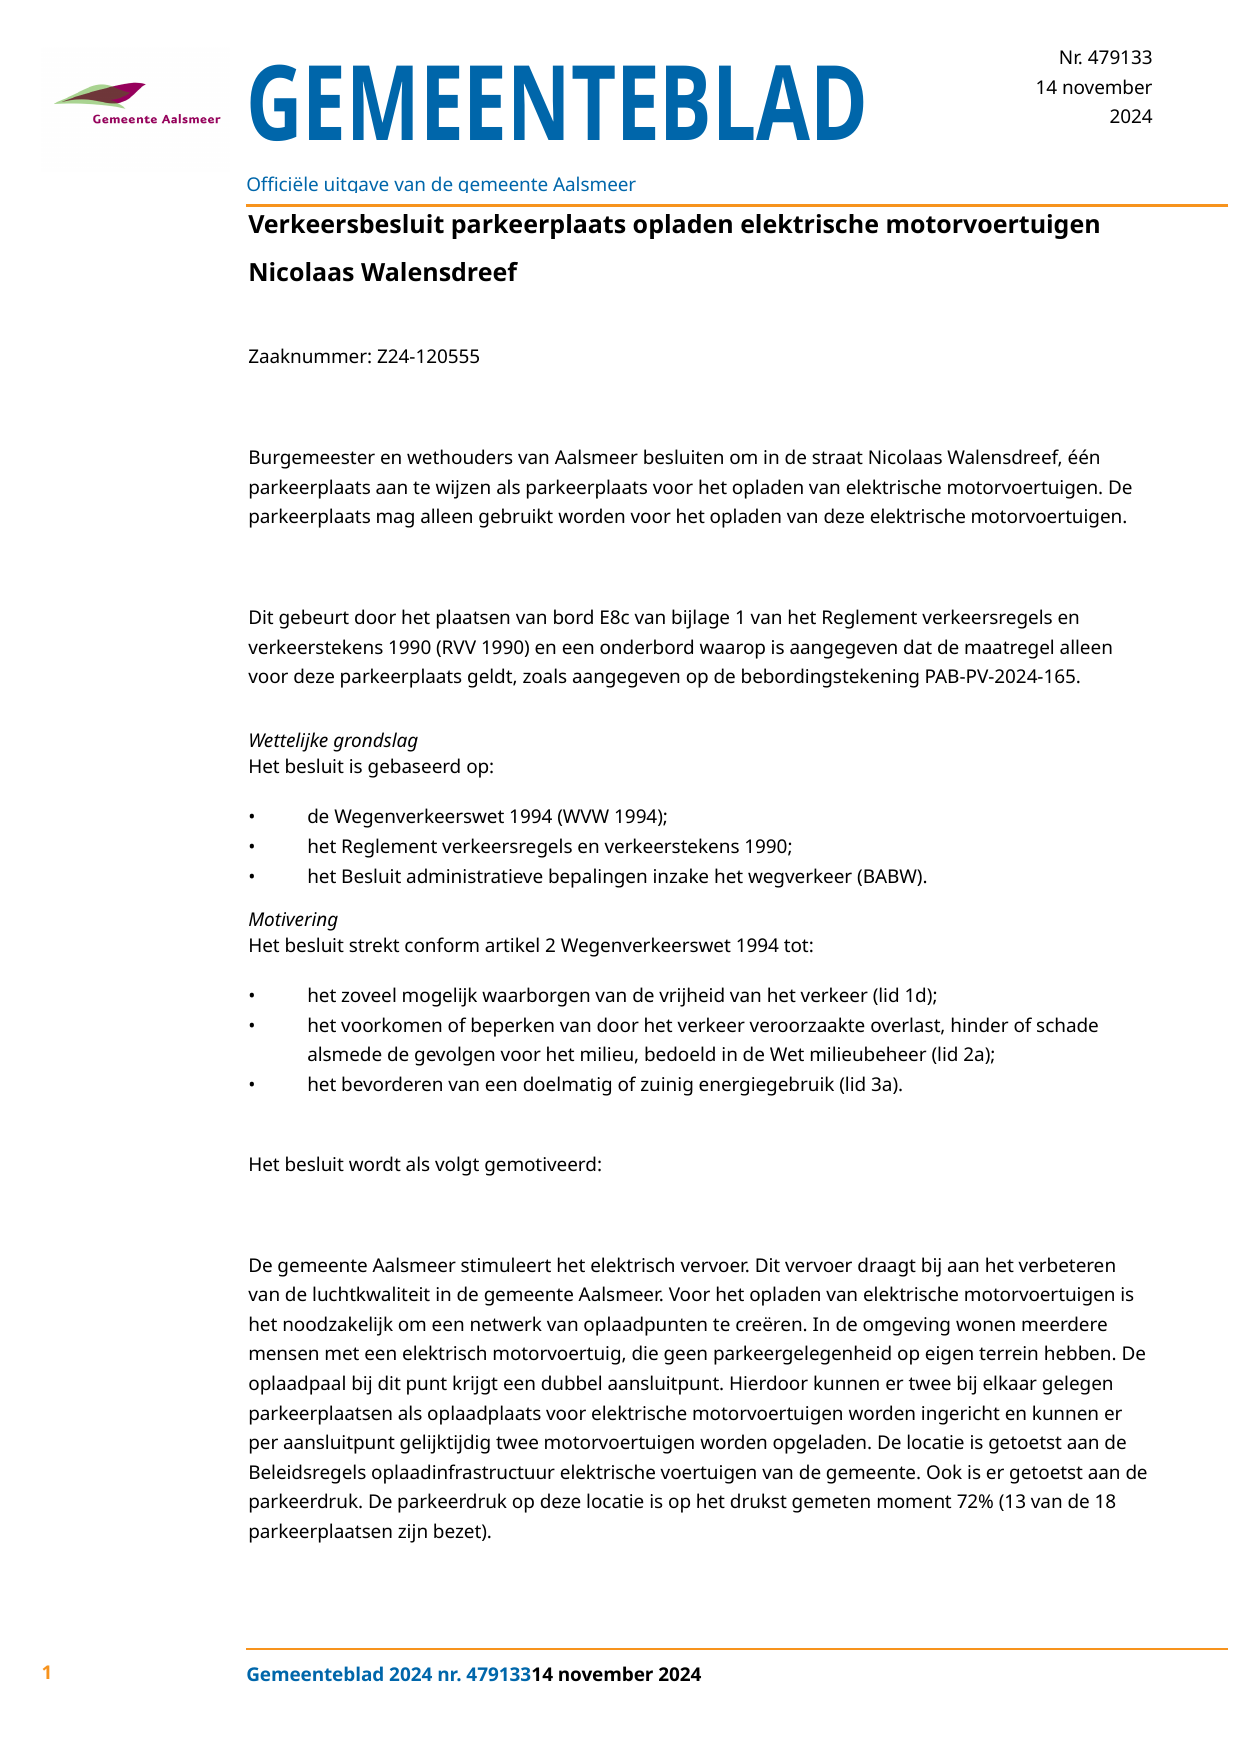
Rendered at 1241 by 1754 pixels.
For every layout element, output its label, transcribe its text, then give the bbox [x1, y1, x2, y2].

list het voorkomen of beperken van door het verkeer veroorzaakte overlast, hinder of schade alsmede de gevolgen voor het milieu, bedoeld in de Wet milieubeheer (lid 2a); [248, 1012, 1152, 1067]
text Het besluit wordt als volgt gemotiveerd: [248, 1151, 1152, 1177]
text Het besluit strekt conform artikel 2 Wegenverkeerswet 1994 tot: [248, 932, 1152, 957]
text Burgemeester en wethouders van Aalsmeer besluiten om in de straat Nicolaas Walensdreef, één parkeerplaats aan te wijzen als parkeerplaats voor het opladen van elektrische motorvoertuigen. De parkeerplaats mag alleen gebruikt worden voor het opladen van deze elektrische motorvoertuigen. [248, 444, 1152, 529]
text Motivering [248, 906, 1152, 932]
text Wettelijke grondslag [248, 728, 1152, 753]
list het zoveel mogelijk waarborgen van de vrijheid van het verkeer (lid 1d); [248, 982, 1152, 1008]
text Zaaknummer: Z24-120555 [248, 344, 1152, 369]
text Verkeersbesluit parkeerplaats opladen elektrische motorvoertuigen Nicolaas Walensdreef [248, 207, 1152, 288]
list het bevorderen van een doelmatig of zuinig energiegebruik (lid 3a). [248, 1071, 1152, 1097]
text Dit gebeurt door het plaatsen van bord E8c van bijlage 1 van het Reglement verkeersregels en verkeerstekens 1990 (RVV 1990) en een onderbord waarop is aangegeven dat de maatregel alleen voor deze parkeerplaats geldt, zoals aangegeven op de bebordingstekening PAB-PV-2024-165. [248, 604, 1152, 689]
list de Wegenverkeerswet 1994 (WVW 1994); [248, 804, 1152, 829]
text De gemeente Aalsmeer stimuleert het elektrisch vervoer. Dit vervoer draagt bij aan het verbeteren van de luchtkwaliteit in de gemeente Aalsmeer. Voor het opladen van elektrische motorvoertuigen is het noodzakelijk om een netwerk van oplaadpunten te creëren. In de omgeving wonen meerdere mensen met een elektrisch motorvoertuig, die geen parkeergelegenheid op eigen terrein hebben. De oplaadpaal bij dit punt krijgt een dubbel aansluitpunt. Hierdoor kunnen er twee bij elkaar gelegen parkeerplaatsen als oplaadplaats voor elektrische motorvoertuigen worden ingericht en kunnen er per aansluitpunt gelijktijdig twee motorvoertuigen worden opgeladen. De locatie is getoetst aan de Beleidsregels oplaadinfrastructuur elektrische voertuigen van de gemeente. Ook is er getoetst aan de parkeerdruk. De parkeerdruk op deze locatie is op het drukst gemeten moment 72% (13 van de 18 parkeerplaatsen zijn bezet). [248, 1252, 1152, 1544]
text Het besluit is gebaseerd op: [248, 753, 1152, 779]
list het Besluit administratieve bepalingen inzake het wegverkeer (BABW). [248, 863, 1152, 889]
picture [41, 47, 231, 172]
list het Reglement verkeersregels en verkeerstekens 1990; [248, 833, 1152, 859]
